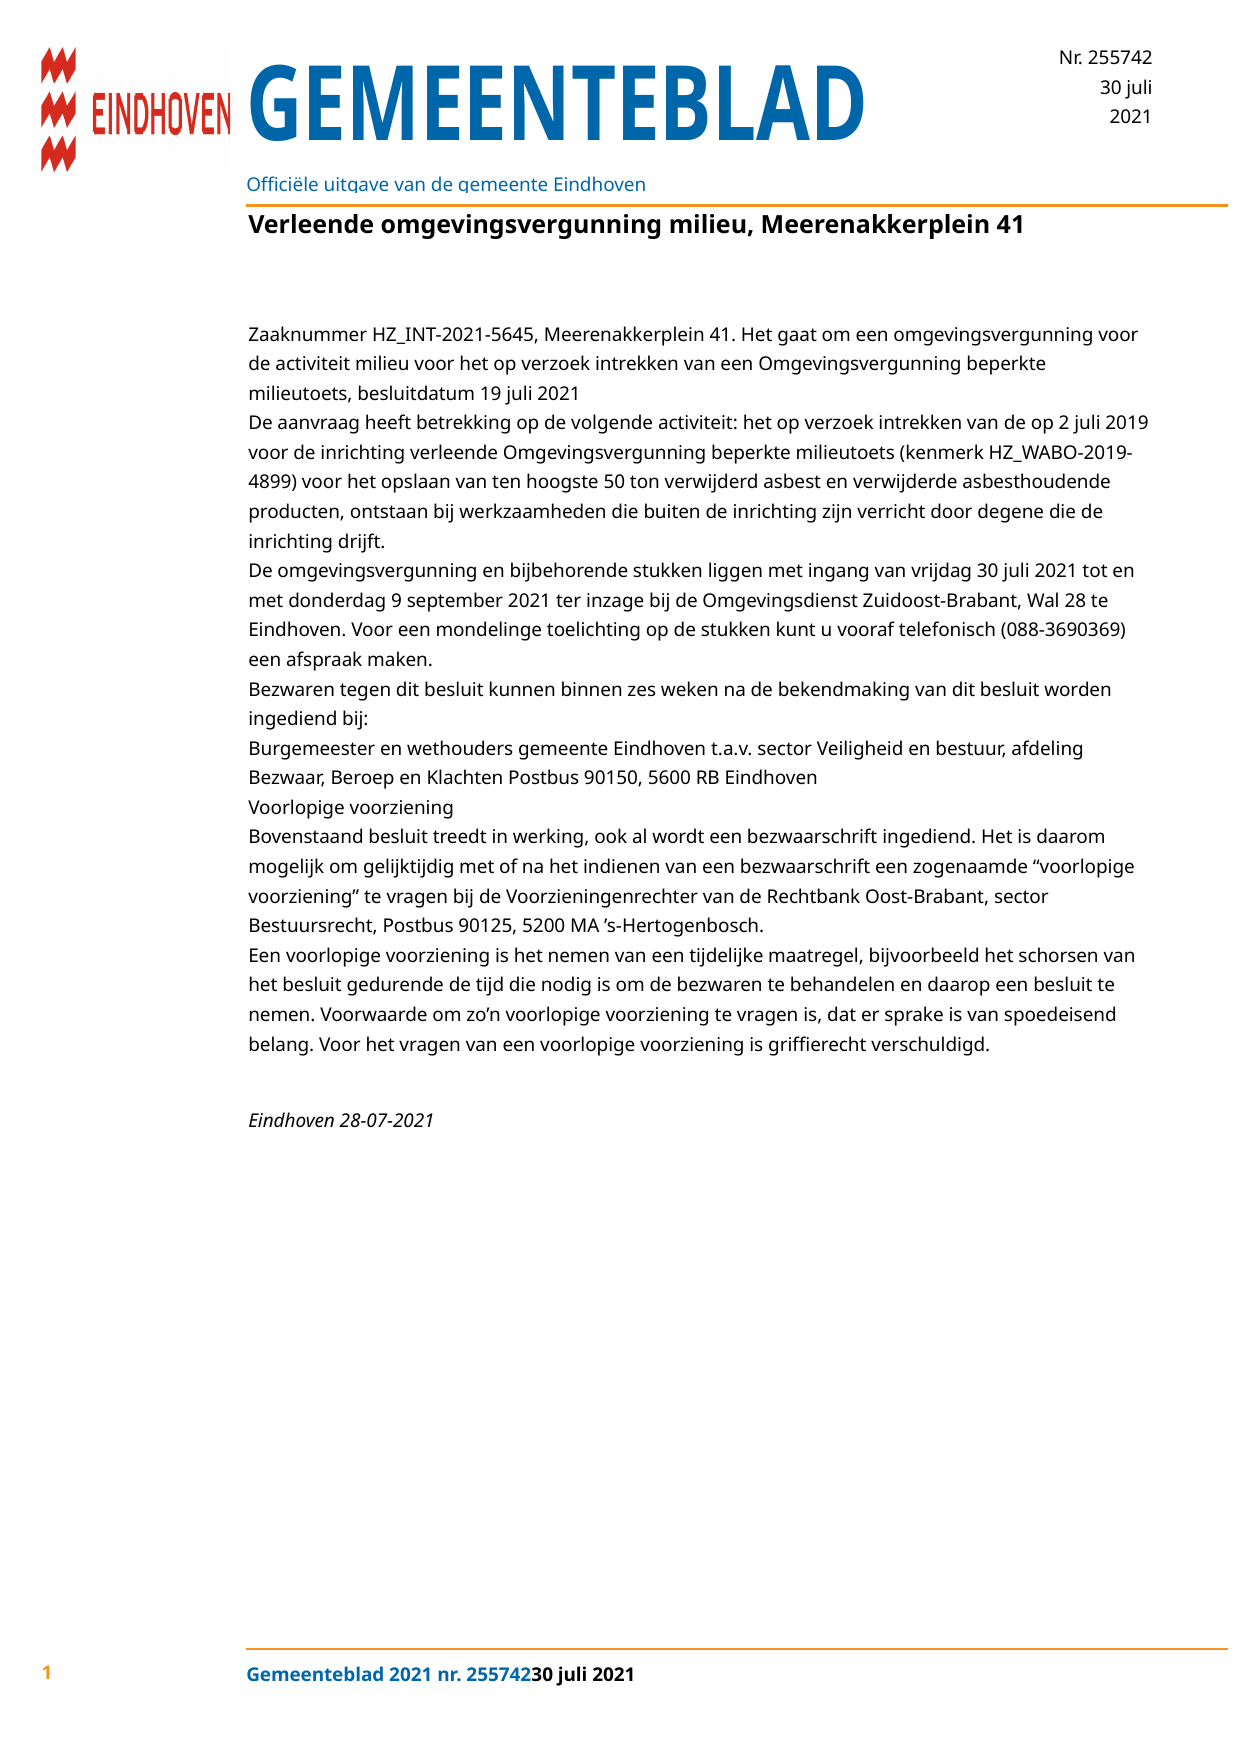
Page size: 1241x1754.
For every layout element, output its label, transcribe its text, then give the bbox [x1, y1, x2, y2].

text Eindhoven 28-07-2021 [248, 1108, 1152, 1133]
text Verleende omgevingsvergunning milieu, Meerenakkerplein 41 [248, 207, 1152, 241]
picture [41, 47, 231, 172]
table_header Zaaknummer HZ_INT-2021-5645, Meerenakkerplein 41. Het gaat om een omgevingsvergunning voor de activiteit milieu voor het op verzoek intrekken van een Omgevingsvergunning beperkte milieutoets, besluitdatum 19 juli 2021 De aanvraag heeft betrekking op de volgende activiteit: het op verzoek intrekken van de op 2 juli 2019 voor de inrichting verleende Omgevingsvergunning beperkte milieutoets (kenmerk HZ_WABO-2019-4899) voor het opslaan van ten hoogste 50 ton verwijderd asbest en verwijderde asbesthoudende producten, ontstaan bij werkzaamheden die buiten de inrichting zijn verricht door degene die de inrichting drijft. De omgevingsvergunning en bijbehorende stukken liggen met ingang van vrijdag 30 juli 2021 tot en met donderdag 9 september 2021 ter inzage bij de Omgevingsdienst Zuidoost-Brabant, Wal 28 te Eindhoven. Voor een mondelinge toelichting op de stukken kunt u vooraf telefonisch (088-3690369) een afspraak maken. Bezwaren tegen dit besluit kunnen binnen zes weken na de bekendmaking van dit besluit worden ingediend bij: Burgemeester en wethouders gemeente Eindhoven t.a.v. sector Veiligheid en bestuur, afdeling Bezwaar, Beroep en Klachten Postbus 90150, 5600 RB Eindhoven Voorlopige voorziening Bovenstaand besluit treedt in werking, ook al wordt een bezwaarschrift ingediend. Het is daarom mogelijk om gelijktijdig met of na het indienen van een bezwaarschrift een zogenaamde “voorlopige voorziening” te vragen bij de Voorzieningenrechter van de Rechtbank Oost-Brabant, sector Bestuursrecht, Postbus 90125, 5200 MA ’s-Hertogenbosch. Een voorlopige voorziening is het nemen van een tijdelijke maatregel, bijvoorbeeld het schorsen van het besluit gedurende de tijd die nodig is om de bezwaren te behandelen en daarop een besluit te nemen. Voorwaarde om zo’n voorlopige voorziening te vragen is, dat er sprake is van spoedeisend belang. Voor het vragen van een voorlopige voorziening is griffierecht verschuldigd. [248, 321, 1152, 1057]
